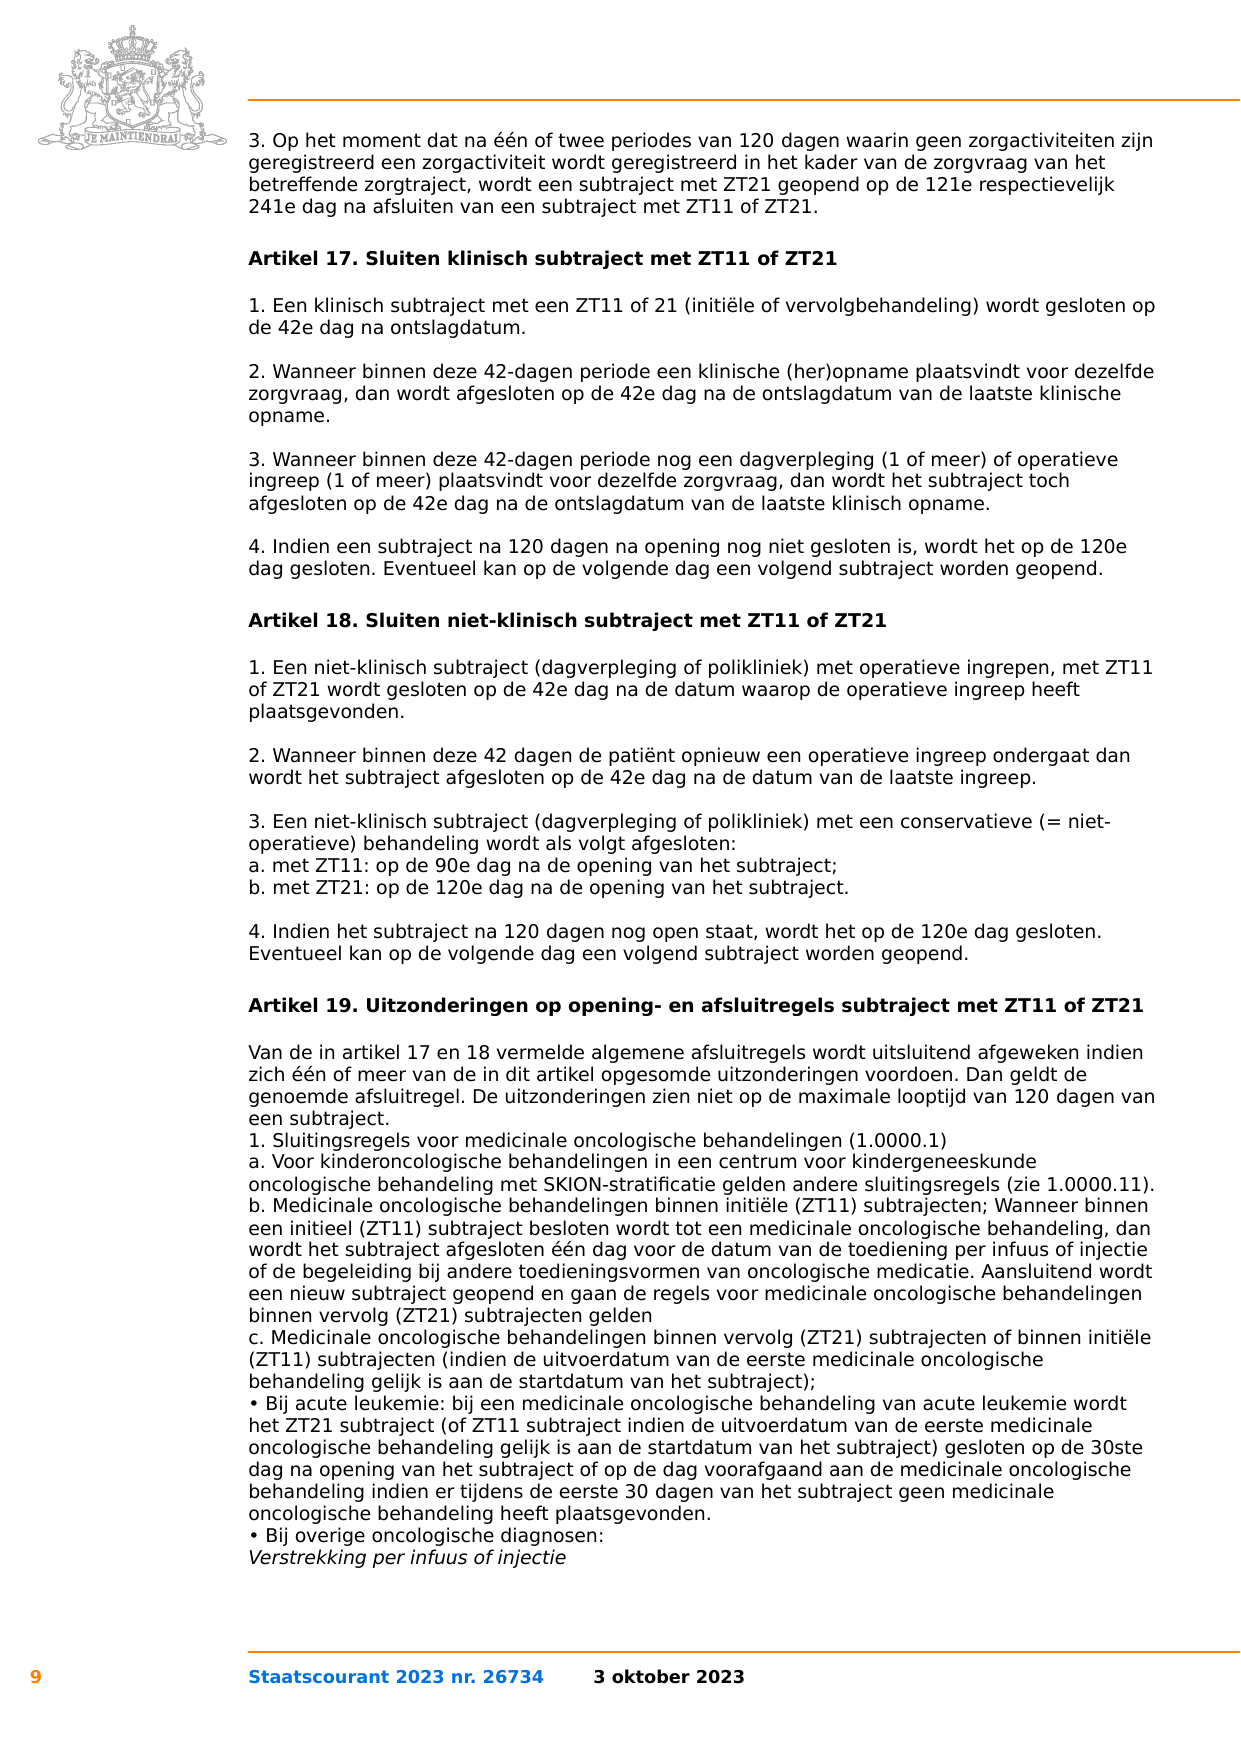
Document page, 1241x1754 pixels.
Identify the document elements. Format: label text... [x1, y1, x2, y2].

text 3. Een niet-klinisch subtraject (dagverpleging of polikliniek) met een conservatieve (= niet-operatieve) behandeling wordt als volgt afgesloten: [248, 811, 1163, 855]
text Van de in artikel 17 en 18 vermelde algemene afsluitregels wordt uitsluitend afgeweken indien zich één of meer van de in dit artikel opgesomde uitzonderingen voordoen. Dan geldt de genoemde afsluitregel. De uitzonderingen zien niet op de maximale looptijd van 120 dagen van een subtraject. [248, 1042, 1163, 1129]
text 2. Wanneer binnen deze 42 dagen de patiënt opnieuw een operatieve ingreep ondergaat dan wordt het subtraject afgesloten op de 42e dag na de datum van de laatste ingreep. [248, 745, 1163, 789]
text 2. Wanneer binnen deze 42-dagen periode een klinische (her)opname plaatsvindt voor dezelfde zorgvraag, dan wordt afgesloten op de 42e dag na de ontslagdatum van de laatste klinische opname. [248, 361, 1163, 427]
text 3. Wanneer binnen deze 42-dagen periode nog een dagverpleging (1 of meer) of operatieve ingreep (1 of meer) plaatsvindt voor dezelfde zorgvraag, dan wordt het subtraject toch afgesloten op de 42e dag na de ontslagdatum van de laatste klinisch opname. [248, 448, 1163, 514]
text 4. Indien een subtraject na 120 dagen na opening nog niet gesloten is, wordt het op de 120e dag gesloten. Eventueel kan op de volgende dag een volgend subtraject worden geopend. [248, 536, 1163, 580]
text Verstrekking per infuus of injectie [248, 1547, 1163, 1569]
text 1. Sluitingsregels voor medicinale oncologische behandelingen (1.0000.1) [248, 1129, 1163, 1151]
subtitle Artikel 18. Sluiten niet-klinisch subtraject met ZT11 of ZT21 [248, 610, 1163, 632]
text 1. Een klinisch subtraject met een ZT11 of 21 (initiële of vervolgbehandeling) wordt gesloten op de 42e dag na ontslagdatum. [248, 295, 1163, 339]
text 3. Op het moment dat na één of twee periodes van 120 dagen waarin geen zorgactiviteiten zijn geregistreerd een zorgactiviteit wordt geregistreerd in het kader van de zorgvraag van het betreffende zorgtraject, wordt een subtraject met ZT21 geopend op de 121e respectievelijk 241e dag na afsluiten van een subtraject met ZT11 of ZT21. [248, 130, 1163, 218]
text • Bij acute leukemie: bij een medicinale oncologische behandeling van acute leukemie wordt het ZT21 subtraject (of ZT11 subtraject indien de uitvoerdatum van de eerste medicinale oncologische behandeling gelijk is aan de startdatum van het subtraject) gesloten op de 30ste dag na opening van het subtraject of op de dag voorafgaand aan de medicinale oncologische behandeling indien er tijdens de eerste 30 dagen van het subtraject geen medicinale oncologische behandeling heeft plaatsgevonden. [248, 1393, 1163, 1525]
text 1. Een niet-klinisch subtraject (dagverpleging of polikliniek) met operatieve ingrepen, met ZT11 of ZT21 wordt gesloten op de 42e dag na de datum waarop de operatieve ingreep heeft plaatsgevonden. [248, 657, 1163, 723]
text a. met ZT11: op de 90e dag na de opening van het subtraject; [248, 855, 1163, 877]
text 4. Indien het subtraject na 120 dagen nog open staat, wordt het op de 120e dag gesloten. Eventueel kan op de volgende dag een volgend subtraject worden geopend. [248, 921, 1163, 964]
text a. Voor kinderoncologische behandelingen in een centrum voor kindergeneeskunde oncologische behandeling met SKION-stratificatie gelden andere sluitingsregels (zie 1.0000.11). [248, 1151, 1163, 1195]
text c. Medicinale oncologische behandelingen binnen vervolg (ZT21) subtrajecten of binnen initiële (ZT11) subtrajecten (indien de uitvoerdatum van de eerste medicinale oncologische behandeling gelijk is aan de startdatum van het subtraject); [248, 1327, 1163, 1393]
subtitle Artikel 19. Uitzonderingen op opening- en afsluitregels subtraject met ZT11 of ZT21 [248, 994, 1163, 1017]
text b. Medicinale oncologische behandelingen binnen initiële (ZT11) subtrajecten; Wanneer binnen een initieel (ZT11) subtraject besloten wordt tot een medicinale oncologische behandeling, dan wordt het subtraject afgesloten één dag voor de datum van de toediening per infuus of injectie of de begeleiding bij andere toedieningsvormen van oncologische medicatie. Aansluitend wordt een nieuw subtraject geopend en gaan de regels voor medicinale oncologische behandelingen binnen vervolg (ZT21) subtrajecten gelden [248, 1195, 1163, 1327]
text • Bij overige oncologische diagnosen: [248, 1525, 1163, 1547]
subtitle Artikel 17. Sluiten klinisch subtraject met ZT11 of ZT21 [248, 248, 1163, 270]
text b. met ZT21: op de 120e dag na de opening van het subtraject. [248, 877, 1163, 899]
picture [38, 25, 227, 150]
